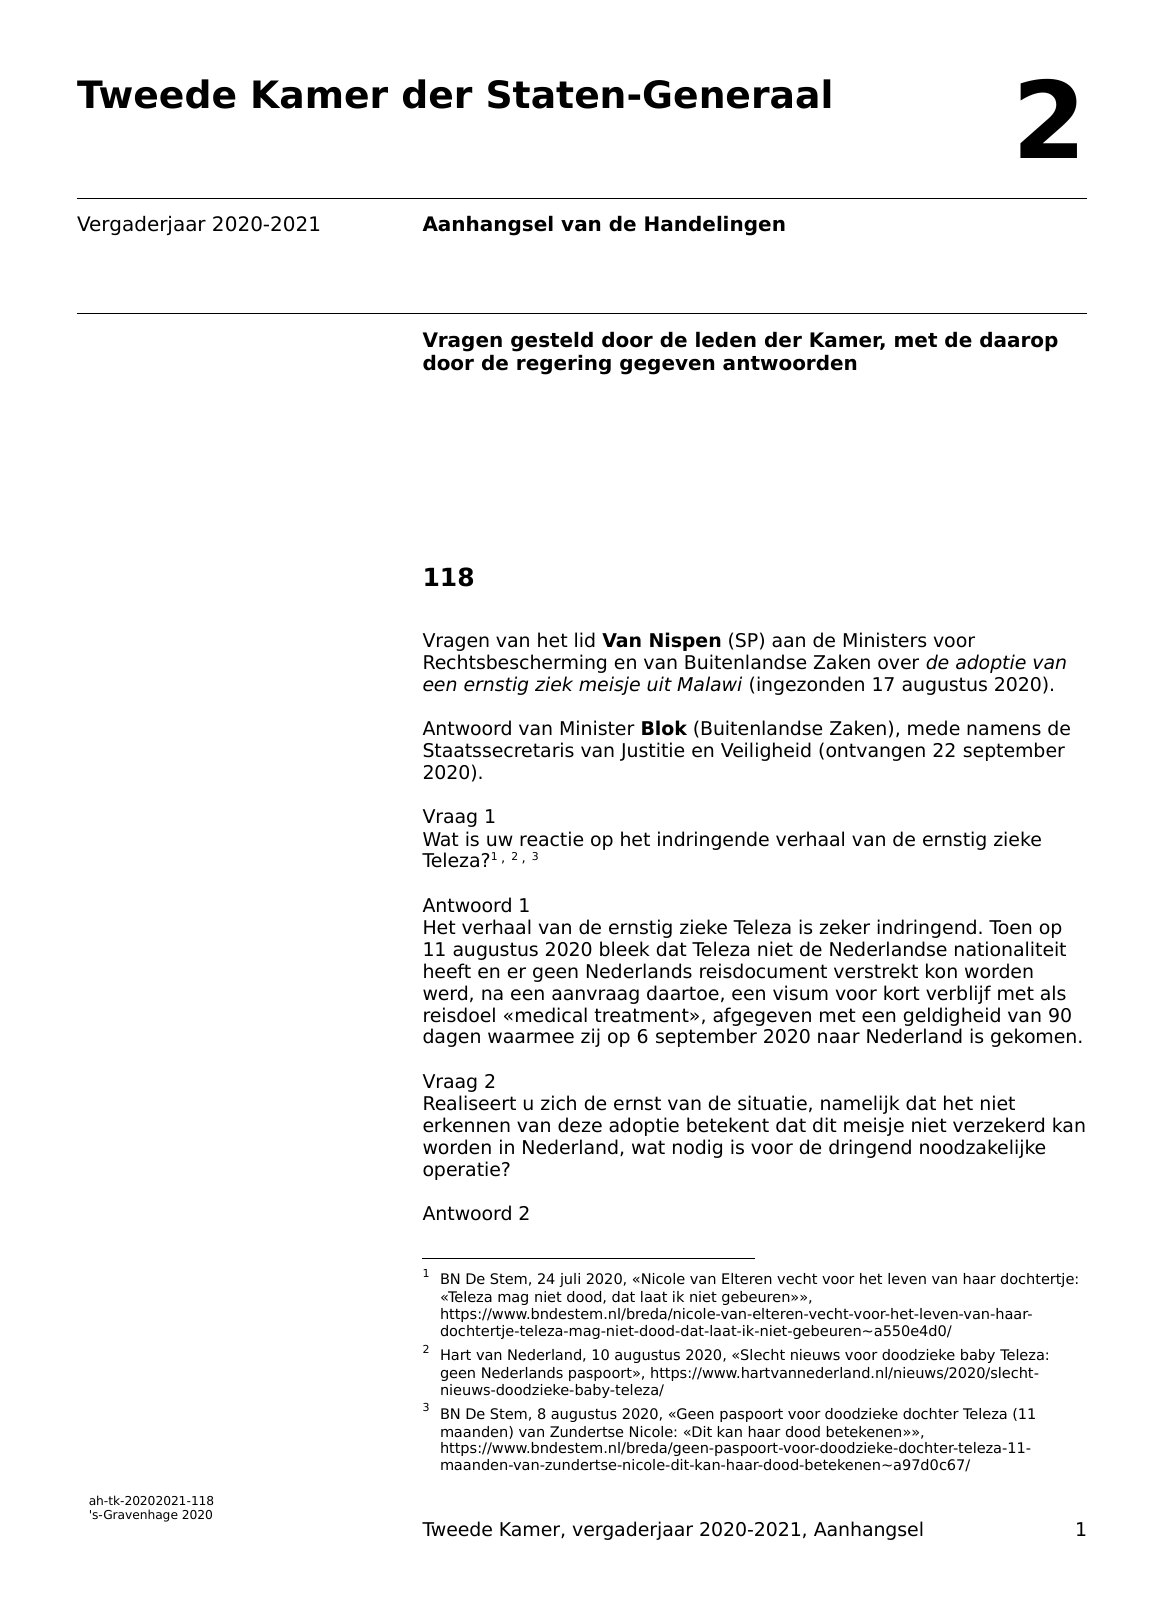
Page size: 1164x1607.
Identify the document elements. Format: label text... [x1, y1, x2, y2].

text Vraag 2 [422, 1071, 1087, 1093]
text BN De Stem, 8 augustus 2020, «Geen paspoort voor doodzieke dochter Teleza (11 maanden) van Zundertse Nicole: «Dit kan haar dood betekenen»», https://www.bndestem.nl/breda/geen-paspoort-voor-doodzieke-dochter-teleza-11-maanden-van-zundertse-nicole-dit-kan-haar-dood-betekenen~a97d0c67/ [422, 1402, 1087, 1474]
text 's-Gravenhage 2020 [88, 1508, 323, 1522]
table_cell Vragen gesteld door de leden der Kamer, met de daarop door de regering gegeven antwoorden [422, 314, 1087, 375]
table_cell Vergaderjaar 2020-2021 [77, 199, 422, 313]
text Vragen van het lid Van Nispen (SP) aan de Ministers voor Rechtsbescherming en van Buitenlandse Zaken over de adoptie van een ernstig ziek meisje uit Malawi (ingezonden 17 augustus 2020). [422, 630, 1087, 696]
text Antwoord 1 [422, 894, 1087, 917]
text Antwoord van Minister Blok (Buitenlandse Zaken), mede namens de Staatssecretaris van Justitie en Veiligheid (ontvangen 22 september 2020). [422, 718, 1087, 784]
text Hart van Nederland, 10 augustus 2020, «Slecht nieuws voor doodzieke baby Teleza: geen Nederlands paspoort», https://www.hartvannederland.nl/nieuws/2020/slecht-nieuws-doodzieke-baby-teleza/ [422, 1343, 1087, 1399]
text Antwoord 2 [422, 1203, 1087, 1225]
table_header Tweede Kamer der Staten-Generaal [77, 59, 886, 198]
text Vraag 1 [422, 806, 1087, 828]
text Wat is uw reactie op het indringende verhaal van de ernstig zieke Teleza?, , [422, 828, 1087, 872]
table_header 2 [886, 59, 1087, 198]
table_cell Aanhangsel van de Handelingen [422, 199, 1087, 313]
text ah-tk-20202021-118 [88, 1494, 323, 1508]
text BN De Stem, 24 juli 2020, «Nicole van Elteren vecht voor het leven van haar dochtertje: «Teleza mag niet dood, dat laat ik niet gebeuren»», https://www.bndestem.nl/breda/nicole-van-elteren-vecht-voor-het-leven-van-haar-dochtertje-teleza-mag-niet-dood-dat-laat-ik-niet-gebeuren~a550e4d0/ [422, 1267, 1087, 1340]
table_cell [77, 314, 422, 375]
text 118 [422, 563, 1087, 592]
text Het verhaal van de ernstig zieke Teleza is zeker indringend. Toen op 11 augustus 2020 bleek dat Teleza niet de Nederlandse nationaliteit heeft en er geen Nederlands reisdocument verstrekt kon worden werd, na een aanvraag daartoe, een visum voor kort verblijf met als reisdoel «medical treatment», afgegeven met een geldigheid van 90 dagen waarmee zij op 6 september 2020 naar Nederland is gekomen. [422, 917, 1087, 1048]
text Realiseert u zich de ernst van de situatie, namelijk dat het niet erkennen van deze adoptie betekent dat dit meisje niet verzekerd kan worden in Nederland, wat nodig is voor de dringend noodzakelijke operatie? [422, 1093, 1087, 1181]
